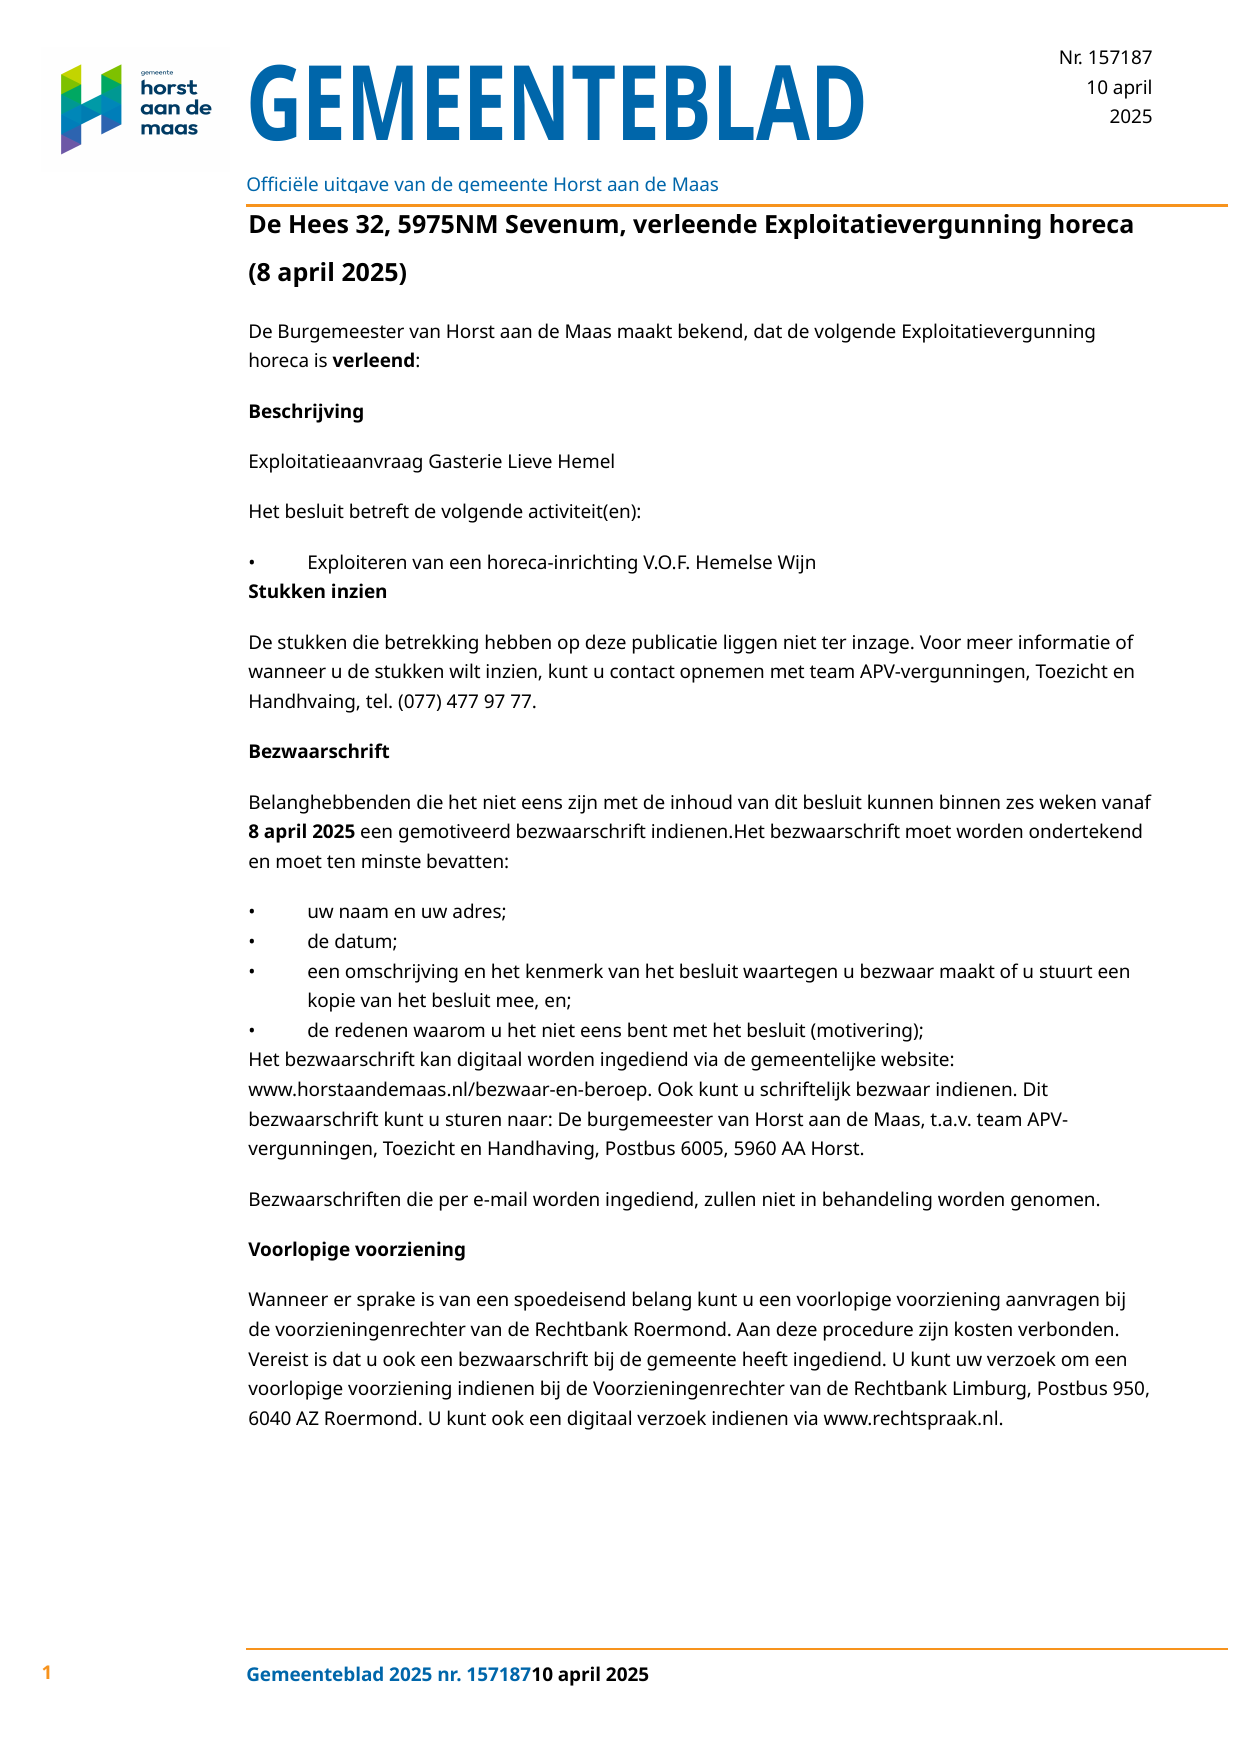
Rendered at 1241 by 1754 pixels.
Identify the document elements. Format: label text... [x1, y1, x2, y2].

text Beschrijving [248, 398, 1152, 424]
text De Burgemeester van Horst aan de Maas maakt bekend, dat de volgende Exploitatievergunning horeca is verleend: [248, 318, 1152, 373]
text Wanneer er sprake is van een spoedeisend belang kunt u een voorlopige voorziening aanvragen bij de voorzieningenrechter van de Rechtbank Roermond. Aan deze procedure zijn kosten verbonden. Vereist is dat u ook een bezwaarschrift bij de gemeente heeft ingediend. U kunt uw verzoek om een voorlopige voorziening indienen bij de Voorzieningenrechter van de Rechtbank Limburg, Postbus 950, 6040 AZ Roermond. U kunt ook een digitaal verzoek indienen via www.rechtspraak.nl. [248, 1287, 1152, 1431]
text Bezwaarschriften die per e-mail worden ingediend, zullen niet in behandeling worden genomen. [248, 1186, 1152, 1212]
list een omschrijving en het kenmerk van het besluit waartegen u bezwaar maakt of u stuurt een kopie van het besluit mee, en; [248, 958, 1152, 1013]
list Exploiteren van een horeca-inrichting V.O.F. Hemelse Wijn [248, 549, 1152, 575]
text Het besluit betreft de volgende activiteit(en): [248, 499, 1152, 524]
list uw naam en uw adres; [248, 899, 1152, 924]
text Belanghebbenden die het niet eens zijn met de inhoud van dit besluit kunnen binnen zes weken vanaf 8 april 2025 een gemotiveerd bezwaarschrift indienen.Het bezwaarschrift moet worden ondertekend en moet ten minste bevatten: [248, 789, 1152, 874]
text Exploitatieaanvraag Gasterie Lieve Hemel [248, 448, 1152, 474]
text Bezwaarschrift [248, 739, 1152, 764]
text Voorlopige voorziening [248, 1236, 1152, 1262]
text Het bezwaarschrift kan digitaal worden ingediend via de gemeentelijke website: www.horstaandemaas.nl/bezwaar-en-beroep. Ook kunt u schriftelijk bezwaar indienen. Dit bezwaarschrift kunt u sturen naar: De burgemeester van Horst aan de Maas, t.a.v. team APV-vergunningen, Toezicht en Handhaving, Postbus 6005, 5960 AA Horst. [248, 1047, 1152, 1161]
list de redenen waarom u het niet eens bent met het besluit (motivering); [248, 1017, 1152, 1043]
list de datum; [248, 928, 1152, 954]
text De Hees 32, 5975NM Sevenum, verleende Exploitatievergunning horeca (8 april 2025) [248, 207, 1152, 288]
text Stukken inzien [248, 579, 1152, 604]
text De stukken die betrekking hebben op deze publicatie liggen niet ter inzage. Voor meer informatie of wanneer u de stukken wilt inzien, kunt u contact opnemen met team APV-vergunningen, Toezicht en Handhvaing, tel. (077) 477 97 77. [248, 629, 1152, 714]
picture [41, 47, 231, 172]
